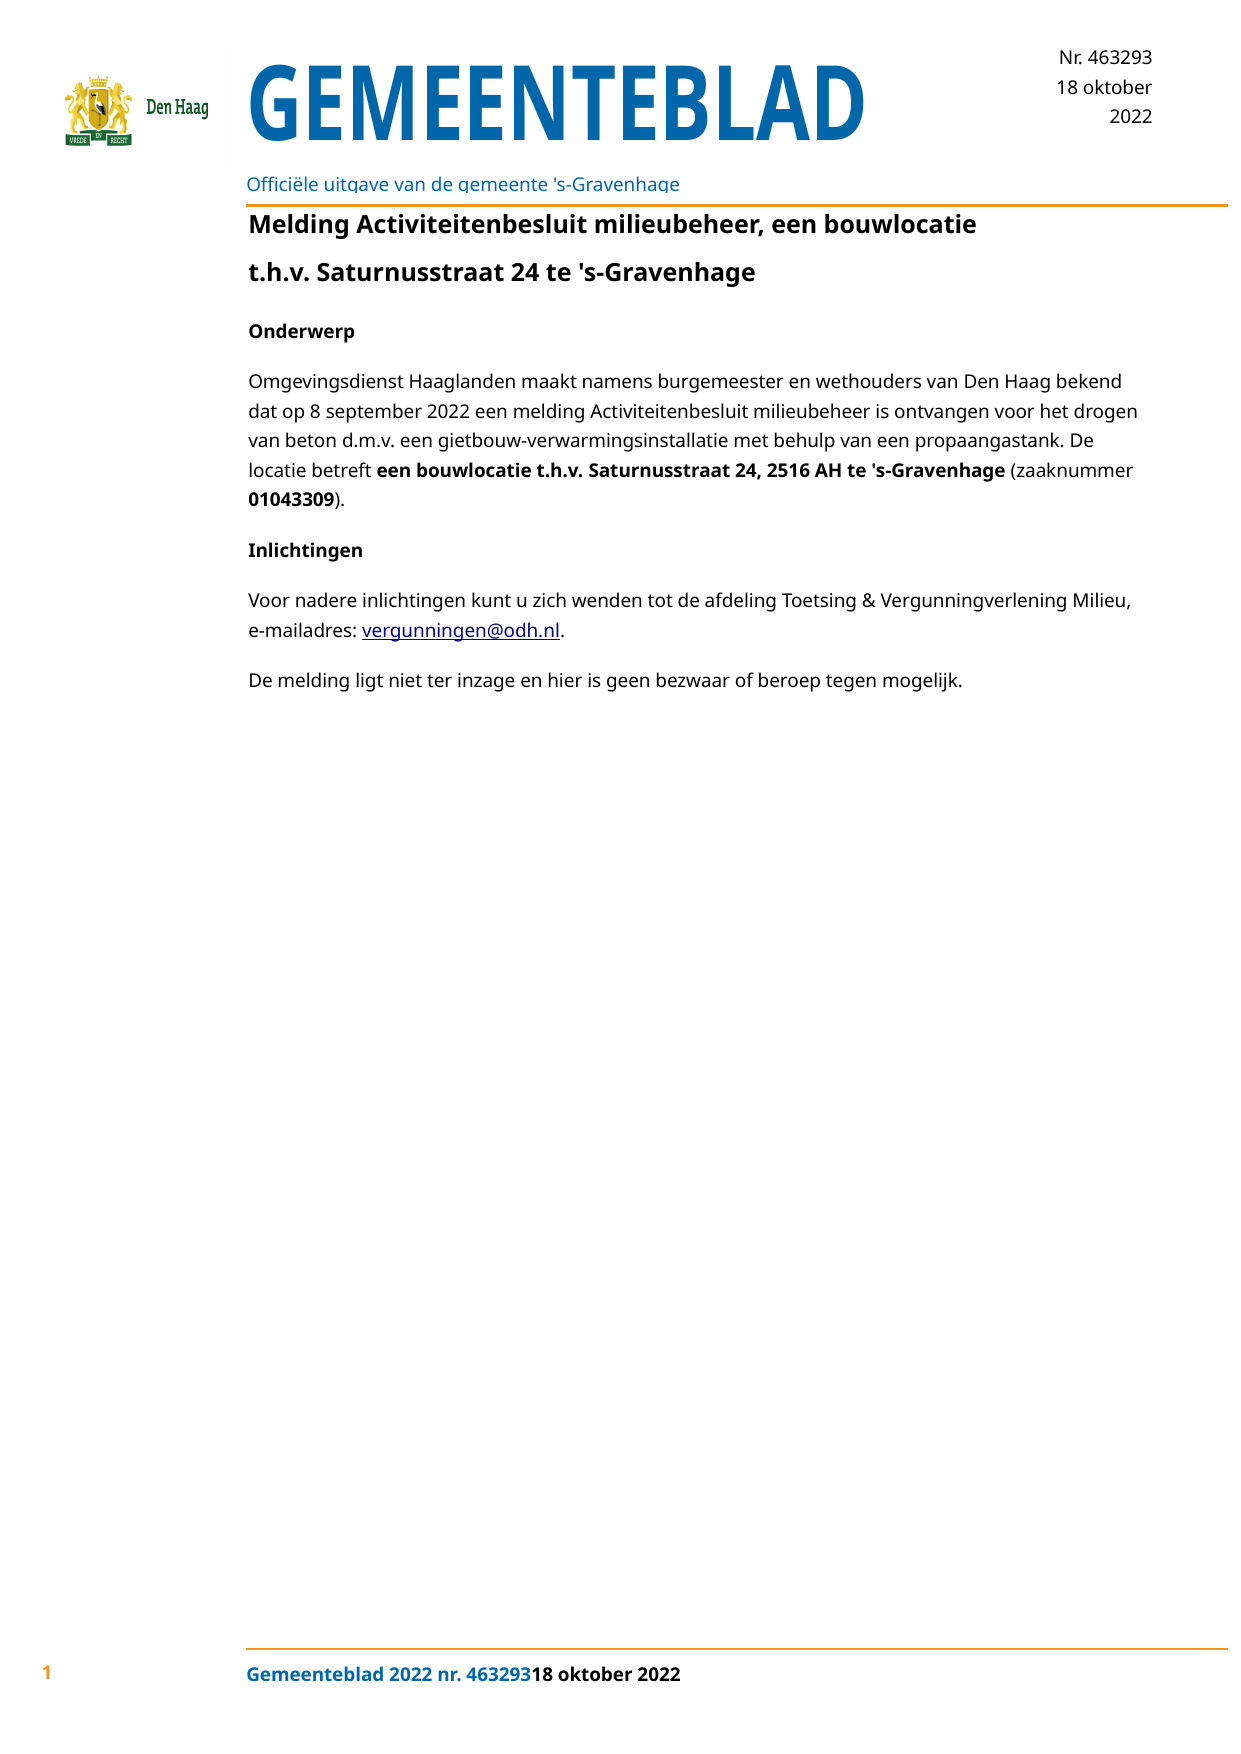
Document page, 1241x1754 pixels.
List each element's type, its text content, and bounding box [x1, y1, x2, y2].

text Voor nadere inlichtingen kunt u zich wenden tot de afdeling Toetsing & Vergunningverlening Milieu, e-mailadres: vergunningen@odh.nl. [248, 587, 1152, 643]
text Onderwerp [248, 318, 1152, 344]
text De melding ligt niet ter inzage en hier is geen bezwaar of beroep tegen mogelijk. [248, 667, 1152, 693]
text Inlichtingen [248, 537, 1152, 563]
text Omgevingsdienst Haaglanden maakt namens burgemeester en wethouders van Den Haag bekend dat op 8 september 2022 een melding Activiteitenbesluit milieubeheer is ontvangen voor het drogen van beton d.m.v. een gietbouw-verwarmingsinstallatie met behulp van een propaangastank. De locatie betreft een bouwlocatie t.h.v. Saturnusstraat 24, 2516 AH te 's-Gravenhage (zaaknummer 01043309). [248, 368, 1152, 512]
text Melding Activiteitenbesluit milieubeheer, een bouwlocatie t.h.v. Saturnusstraat 24 te 's-Gravenhage [248, 207, 1152, 288]
picture [41, 47, 231, 172]
